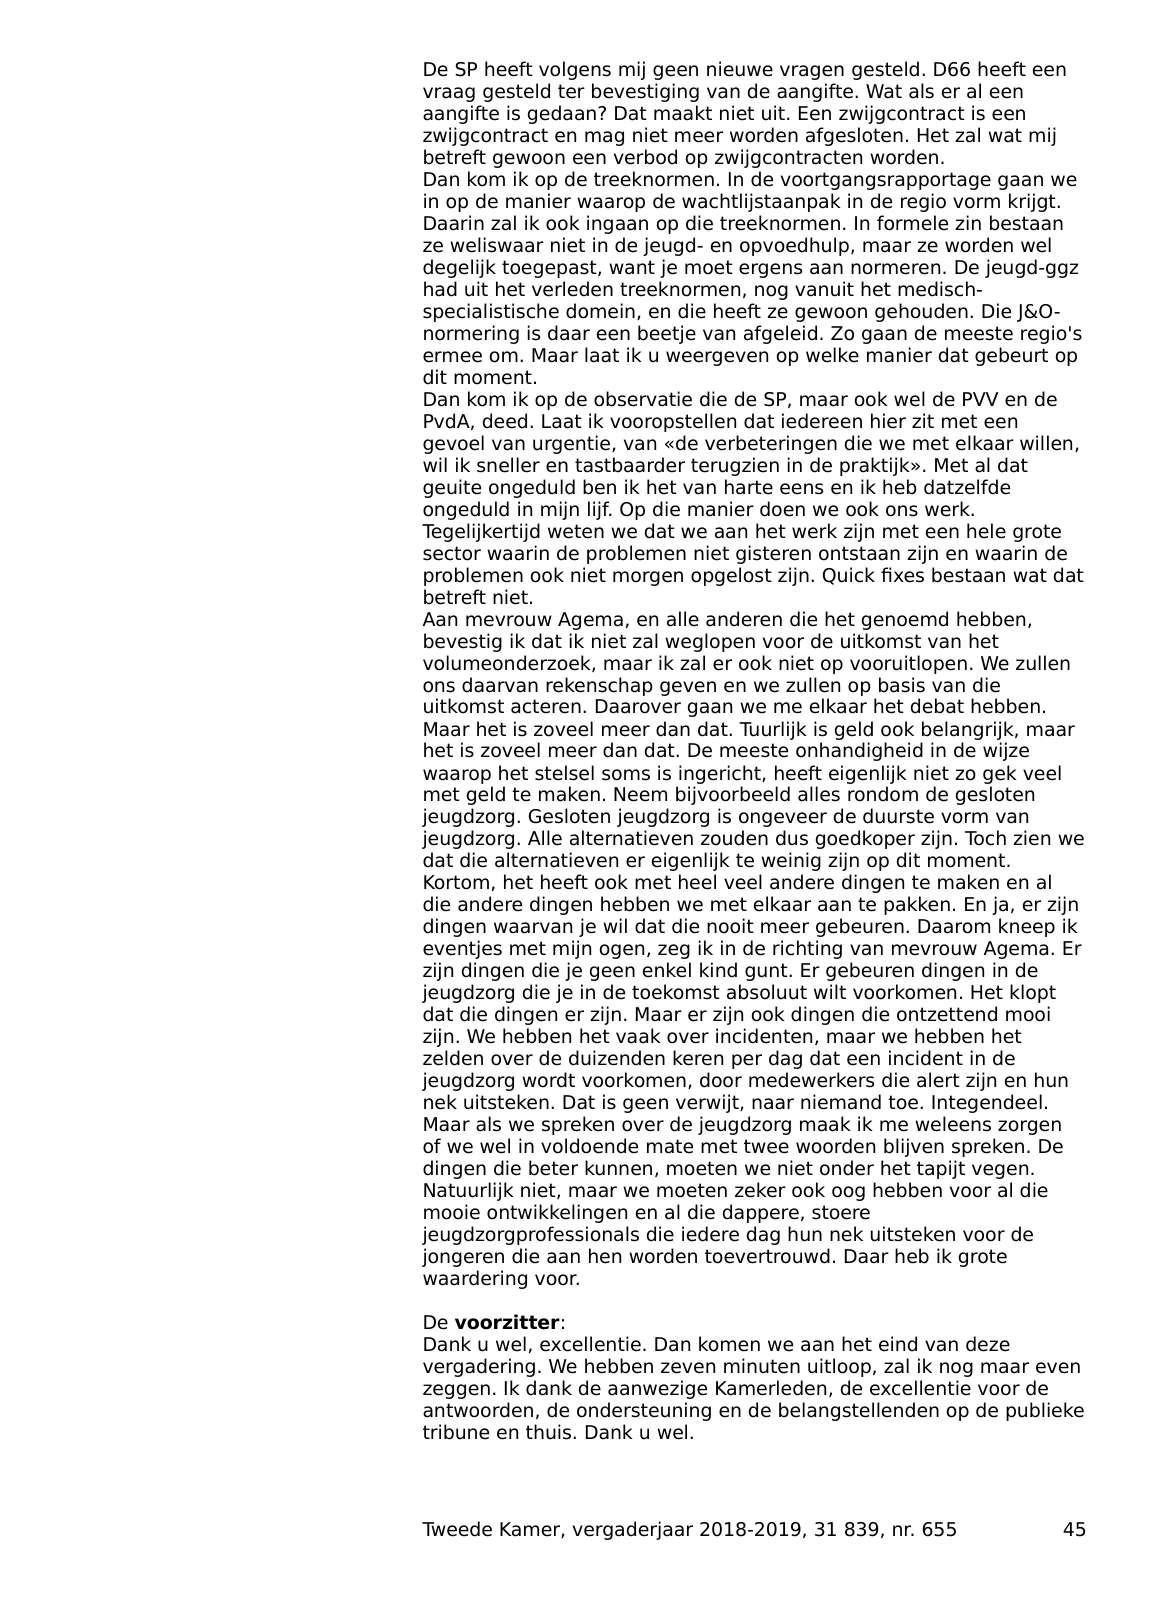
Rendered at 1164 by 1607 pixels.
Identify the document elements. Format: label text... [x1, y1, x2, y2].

text Dan kom ik op de observatie die de SP, maar ook wel de PVV en de PvdA, deed. Laat ik vooropstellen dat iedereen hier zit met een gevoel van urgentie, van «de verbeteringen die we met elkaar willen, wil ik sneller en tastbaarder terugzien in de praktijk». Met al dat geuite ongeduld ben ik het van harte eens en ik heb datzelfde ongeduld in mijn lijf. Op die manier doen we ook ons werk. Tegelijkertijd weten we dat we aan het werk zijn met een hele grote sector waarin de problemen niet gisteren ontstaan zijn en waarin de problemen ook niet morgen opgelost zijn. Quick fixes bestaan wat dat betreft niet. [422, 389, 1087, 608]
text Aan mevrouw Agema, en alle anderen die het genoemd hebben, bevestig ik dat ik niet zal weglopen voor de uitkomst van het volumeonderzoek, maar ik zal er ook niet op vooruitlopen. We zullen ons daarvan rekenschap geven en we zullen op basis van die uitkomst acteren. Daarover gaan we me elkaar het debat hebben. Maar het is zoveel meer dan dat. Tuurlijk is geld ook belangrijk, maar het is zoveel meer dan dat. De meeste onhandigheid in de wijze waarop het stelsel soms is ingericht, heeft eigenlijk niet zo gek veel met geld te maken. Neem bijvoorbeeld alles rondom de gesloten jeugdzorg. Gesloten jeugdzorg is ongeveer de duurste vorm van jeugdzorg. Alle alternatieven zouden dus goedkoper zijn. Toch zien we dat die alternatieven er eigenlijk te weinig zijn op dit moment. Kortom, het heeft ook met heel veel andere dingen te maken en al die andere dingen hebben we met elkaar aan te pakken. En ja, er zijn dingen waarvan je wil dat die nooit meer gebeuren. Daarom kneep ik eventjes met mijn ogen, zeg ik in de richting van mevrouw Agema. Er zijn dingen die je geen enkel kind gunt. Er gebeuren dingen in de jeugdzorg die je in de toekomst absoluut wilt voorkomen. Het klopt dat die dingen er zijn. Maar er zijn ook dingen die ontzettend mooi zijn. We hebben het vaak over incidenten, maar we hebben het zelden over de duizenden keren per dag dat een incident in de jeugdzorg wordt voorkomen, door medewerkers die alert zijn en hun nek uitsteken. Dat is geen verwijt, naar niemand toe. Integendeel. Maar als we spreken over de jeugdzorg maak ik me weleens zorgen of we wel in voldoende mate met twee woorden blijven spreken. De dingen die beter kunnen, moeten we niet onder het tapijt vegen. Natuurlijk niet, maar we moeten zeker ook oog hebben voor al die mooie ontwikkelingen en al die dappere, stoere jeugdzorgprofessionals die iedere dag hun nek uitsteken voor de jongeren die aan hen worden toevertrouwd. Daar heb ik grote waardering voor. [422, 608, 1087, 1290]
text Dank u wel, excellentie. Dan komen we aan het eind van deze vergadering. We hebben zeven minuten uitloop, zal ik nog maar even zeggen. Ik dank de aanwezige Kamerleden, de excellentie voor de antwoorden, de ondersteuning en de belangstellenden op de publieke tribune en thuis. Dank u wel. [422, 1334, 1087, 1444]
text Dan kom ik op de treeknormen. In de voortgangsrapportage gaan we in op de manier waarop de wachtlijstaanpak in de regio vorm krijgt. Daarin zal ik ook ingaan op die treeknormen. In formele zin bestaan ze weliswaar niet in de jeugd- en opvoedhulp, maar ze worden wel degelijk toegepast, want je moet ergens aan normeren. De jeugd-ggz had uit het verleden treeknormen, nog vanuit het medisch-specialistische domein, en die heeft ze gewoon gehouden. Die J&O-normering is daar een beetje van afgeleid. Zo gaan de meeste regio's ermee om. Maar laat ik u weergeven op welke manier dat gebeurt op dit moment. [422, 169, 1087, 389]
text De SP heeft volgens mij geen nieuwe vragen gesteld. D66 heeft een vraag gesteld ter bevestiging van de aangifte. Wat als er al een aangifte is gedaan? Dat maakt niet uit. Een zwijgcontract is een zwijgcontract en mag niet meer worden afgesloten. Het zal wat mij betreft gewoon een verbod op zwijgcontracten worden. [422, 59, 1087, 169]
text De voorzitter: [422, 1312, 1087, 1334]
